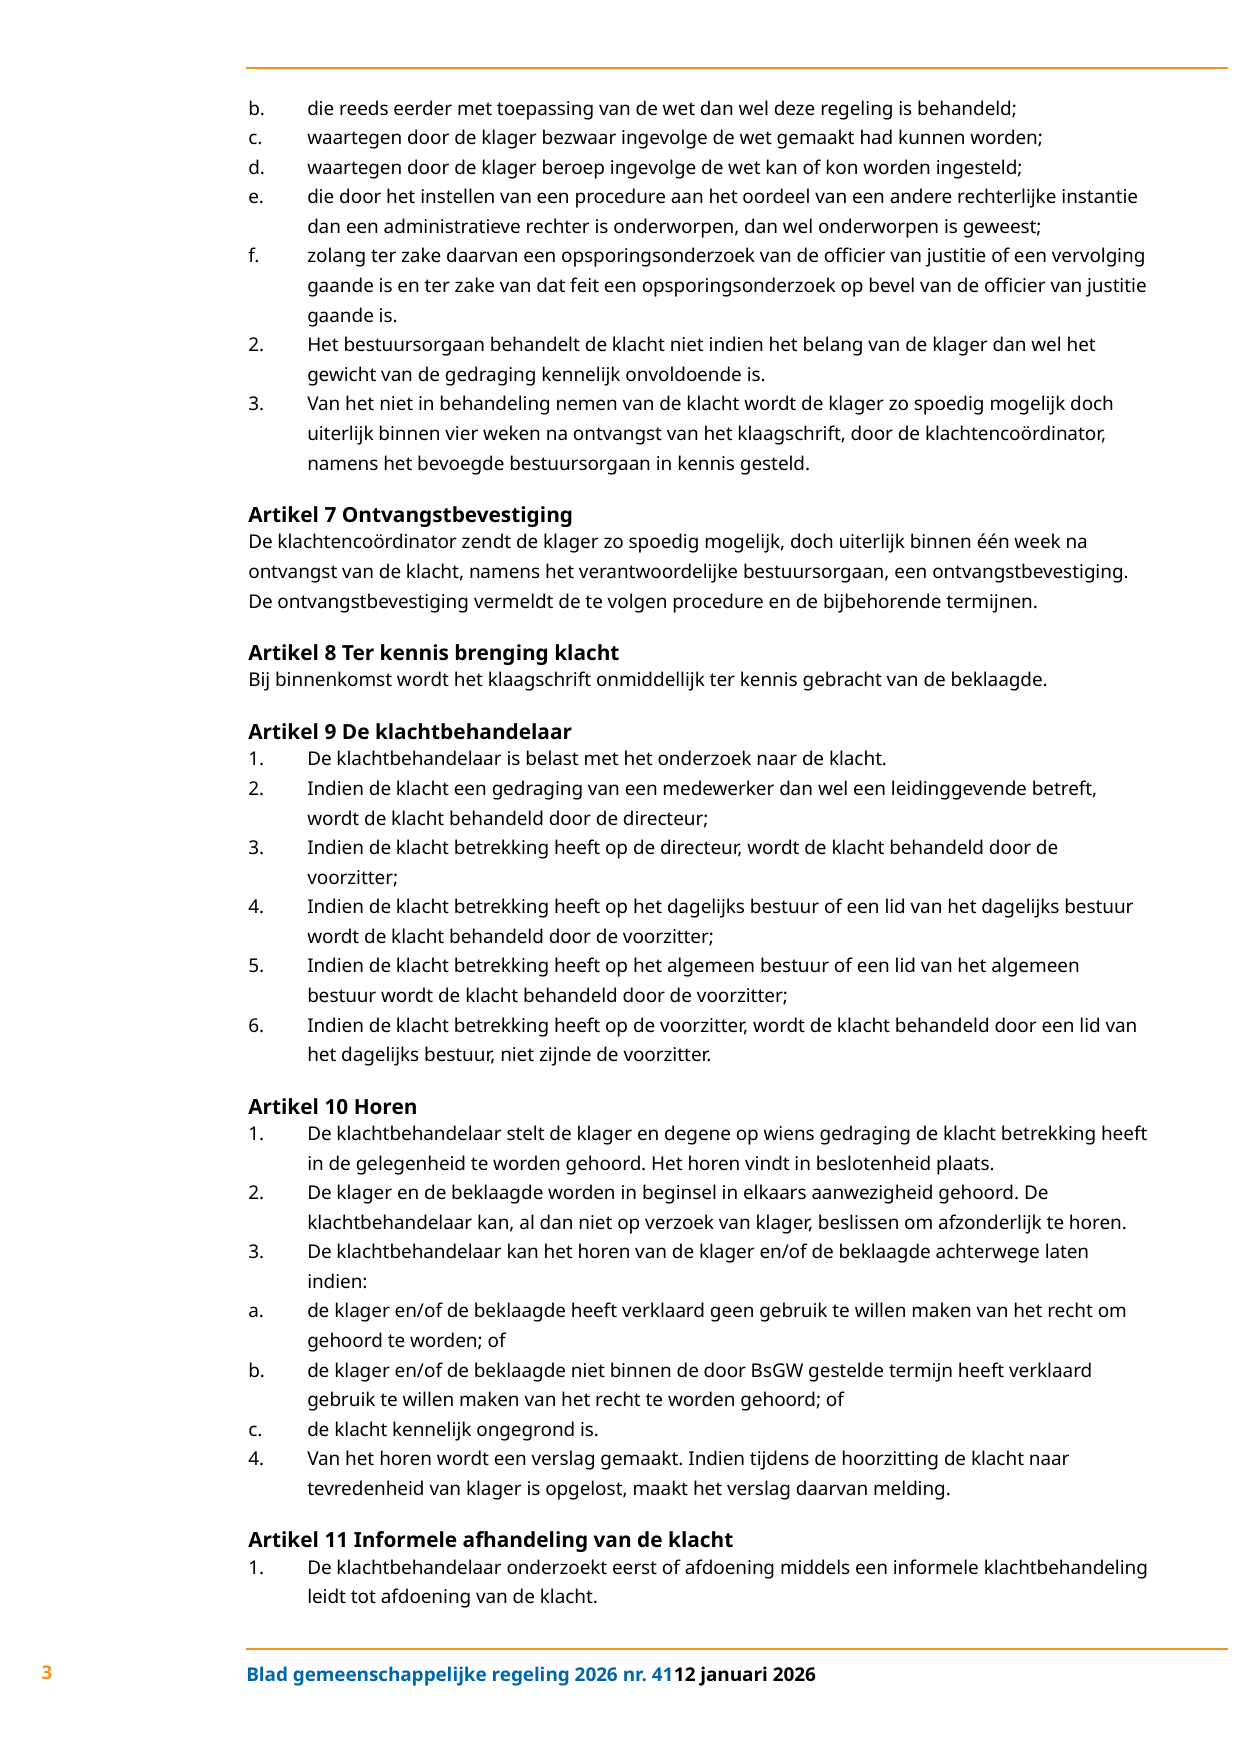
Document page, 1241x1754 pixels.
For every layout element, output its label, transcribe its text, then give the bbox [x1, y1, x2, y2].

text Bij binnenkomst wordt het klaagschrift onmiddellijk ter kennis gebracht van de beklaagde. [248, 667, 1152, 692]
text De klachtencoördinator zendt de klager zo spoedig mogelijk, doch uiterlijk binnen één week na ontvangst van de klacht, namens het verantwoordelijke bestuursorgaan, een ontvangstbevestiging. De ontvangstbevestiging vermeldt de te volgen procedure en de bijbehorende termijnen. [248, 529, 1152, 613]
list de klager en/of de beklaagde heeft verklaard geen gebruik te willen maken van het recht om gehoord te worden; of [248, 1298, 1152, 1353]
list Indien de klacht een gedraging van een medewerker dan wel een leidinggevende betreft, wordt de klacht behandeld door de directeur; [248, 775, 1152, 830]
picture [41, 47, 231, 172]
list Van het niet in behandeling nemen van de klacht wordt de klager zo spoedig mogelijk doch uiterlijk binnen vier weken na ontvangst van het klaagschrift, door de klachtencoördinator, namens het bevoegde bestuursorgaan in kennis gesteld. [248, 391, 1152, 476]
list Van het horen wordt een verslag gemaakt. Indien tijdens de hoorzitting de klacht naar tevredenheid van klager is opgelost, maakt het verslag daarvan melding. [248, 1446, 1152, 1501]
list De klachtbehandelaar kan het horen van de klager en/of de beklaagde achterwege laten indien: [248, 1238, 1152, 1294]
list zolang ter zake daarvan een opsporingsonderzoek van de officier van justitie of een vervolging gaande is en ter zake van dat feit een opsporingsonderzoek op bevel van de officier van justitie gaande is. [248, 243, 1152, 328]
list De klachtbehandelaar stelt de klager en degene op wiens gedraging de klacht betrekking heeft in de gelegenheid te worden gehoord. Het horen vindt in beslotenheid plaats. [248, 1120, 1152, 1176]
list De klager en de beklaagde worden in beginsel in elkaars aanwezigheid gehoord. De klachtbehandelaar kan, al dan niet op verzoek van klager, beslissen om afzonderlijk te horen. [248, 1179, 1152, 1235]
list Indien de klacht betrekking heeft op de voorzitter, wordt de klacht behandeld door een lid van het dagelijks bestuur, niet zijnde de voorzitter. [248, 1012, 1152, 1067]
list Indien de klacht betrekking heeft op het dagelijks bestuur of een lid van het dagelijks bestuur wordt de klacht behandeld door de voorzitter; [248, 893, 1152, 949]
text Artikel 10 Horen [248, 1092, 1152, 1120]
list Indien de klacht betrekking heeft op de directeur, wordt de klacht behandeld door de voorzitter; [248, 834, 1152, 889]
list De klachtbehandelaar is belast met het onderzoek naar de klacht. [248, 746, 1152, 771]
list Het bestuursorgaan behandelt de klacht niet indien het belang van de klager dan wel het gewicht van de gedraging kennelijk onvoldoende is. [248, 331, 1152, 387]
text Artikel 7 Ontvangstbevestiging [248, 500, 1152, 529]
text Artikel 8 Ter kennis brenging klacht [248, 638, 1152, 667]
list waartegen door de klager beroep ingevolge de wet kan of kon worden ingesteld; [248, 154, 1152, 180]
text Artikel 11 Informele afhandeling van de klacht [248, 1526, 1152, 1554]
list de klacht kennelijk ongegrond is. [248, 1416, 1152, 1442]
text Artikel 9 De klachtbehandelaar [248, 717, 1152, 746]
list waartegen door de klager bezwaar ingevolge de wet gemaakt had kunnen worden; [248, 124, 1152, 150]
list De klachtbehandelaar onderzoekt eerst of afdoening middels een informele klachtbehandeling leidt tot afdoening van de klacht. [248, 1554, 1152, 1609]
list Indien de klacht betrekking heeft op het algemeen bestuur of een lid van het algemeen bestuur wordt de klacht behandeld door de voorzitter; [248, 953, 1152, 1008]
list die reeds eerder met toepassing van de wet dan wel deze regeling is behandeld; [248, 95, 1152, 121]
list de klager en/of de beklaagde niet binnen de door BsGW gestelde termijn heeft verklaard gebruik te willen maken van het recht te worden gehoord; of [248, 1357, 1152, 1412]
list die door het instellen van een procedure aan het oordeel van een andere rechterlijke instantie dan een administratieve rechter is onderworpen, dan wel onderworpen is geweest; [248, 183, 1152, 239]
